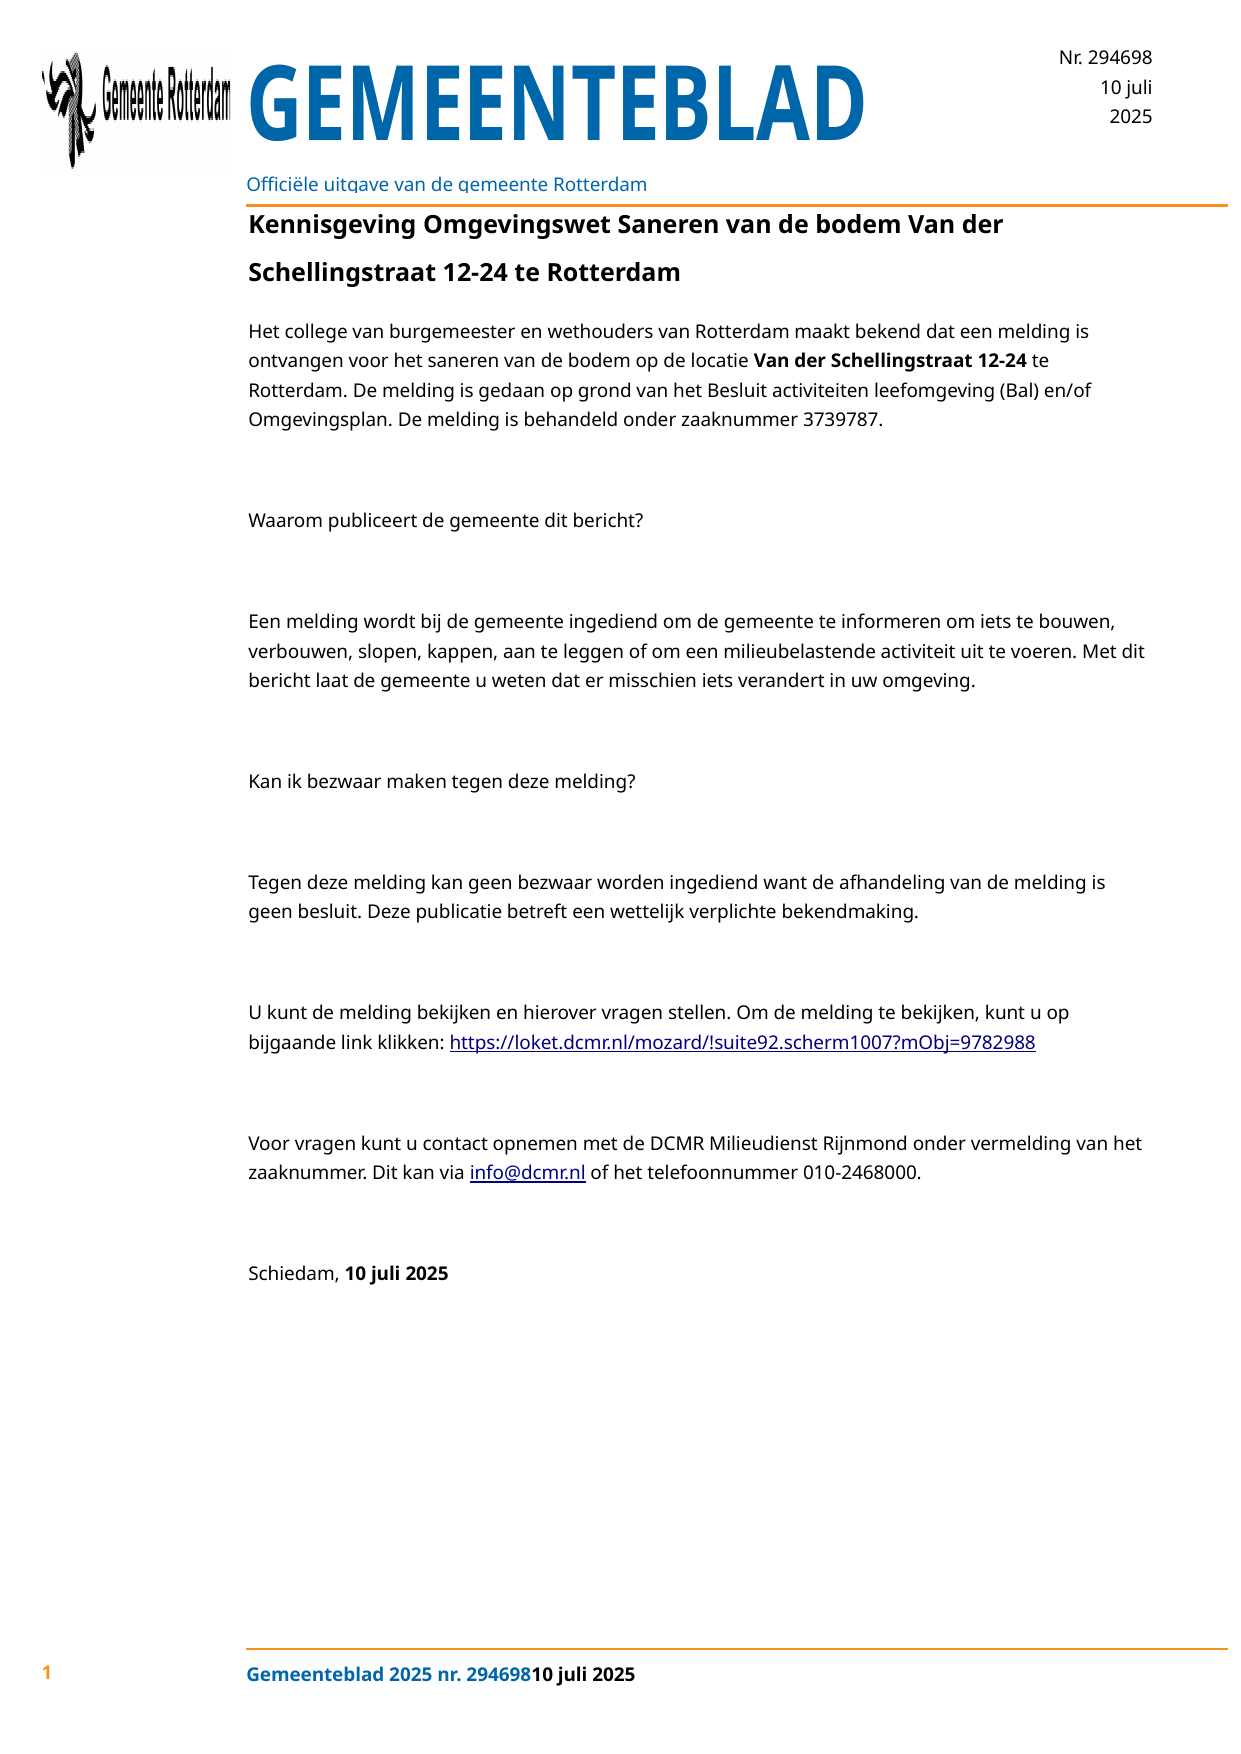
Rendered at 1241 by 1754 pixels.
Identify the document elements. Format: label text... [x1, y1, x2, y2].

text Kan ik bezwaar maken tegen deze melding? [248, 768, 1152, 794]
text U kunt de melding bekijken en hierover vragen stellen. Om de melding te bekijken, kunt u op bijgaande link klikken: https://loket.dcmr.nl/mozard/!suite92.scherm1007?mObj=9782988 [248, 999, 1152, 1055]
text Kennisgeving Omgevingswet Saneren van de bodem Van der Schellingstraat 12-24 te Rotterdam [248, 207, 1152, 288]
text Tegen deze melding kan geen bezwaar worden ingediend want de afhandeling van de melding is geen besluit. Deze publicatie betreft een wettelijk verplichte bekendmaking. [248, 869, 1152, 924]
picture [41, 47, 231, 172]
text Voor vragen kunt u contact opnemen met de DCMR Milieudienst Rijnmond onder vermelding van het zaaknummer. Dit kan via info@dcmr.nl of het telefoonnummer 010-2468000. [248, 1130, 1152, 1185]
text Een melding wordt bij de gemeente ingediend om de gemeente te informeren om iets te bouwen, verbouwen, slopen, kappen, aan te leggen of om een milieubelastende activiteit uit te voeren. Met dit bericht laat de gemeente u weten dat er misschien iets verandert in uw omgeving. [248, 608, 1152, 693]
text Het college van burgemeester en wethouders van Rotterdam maakt bekend dat een melding is ontvangen voor het saneren van de bodem op de locatie Van der Schellingstraat 12-24 te Rotterdam. De melding is gedaan op grond van het Besluit activiteiten leefomgeving (Bal) en/of Omgevingsplan. De melding is behandeld onder zaaknummer 3739787. [248, 318, 1152, 432]
text Schiedam, 10 juli 2025 [248, 1260, 1152, 1286]
text Waarom publiceert de gemeente dit bericht? [248, 507, 1152, 533]
